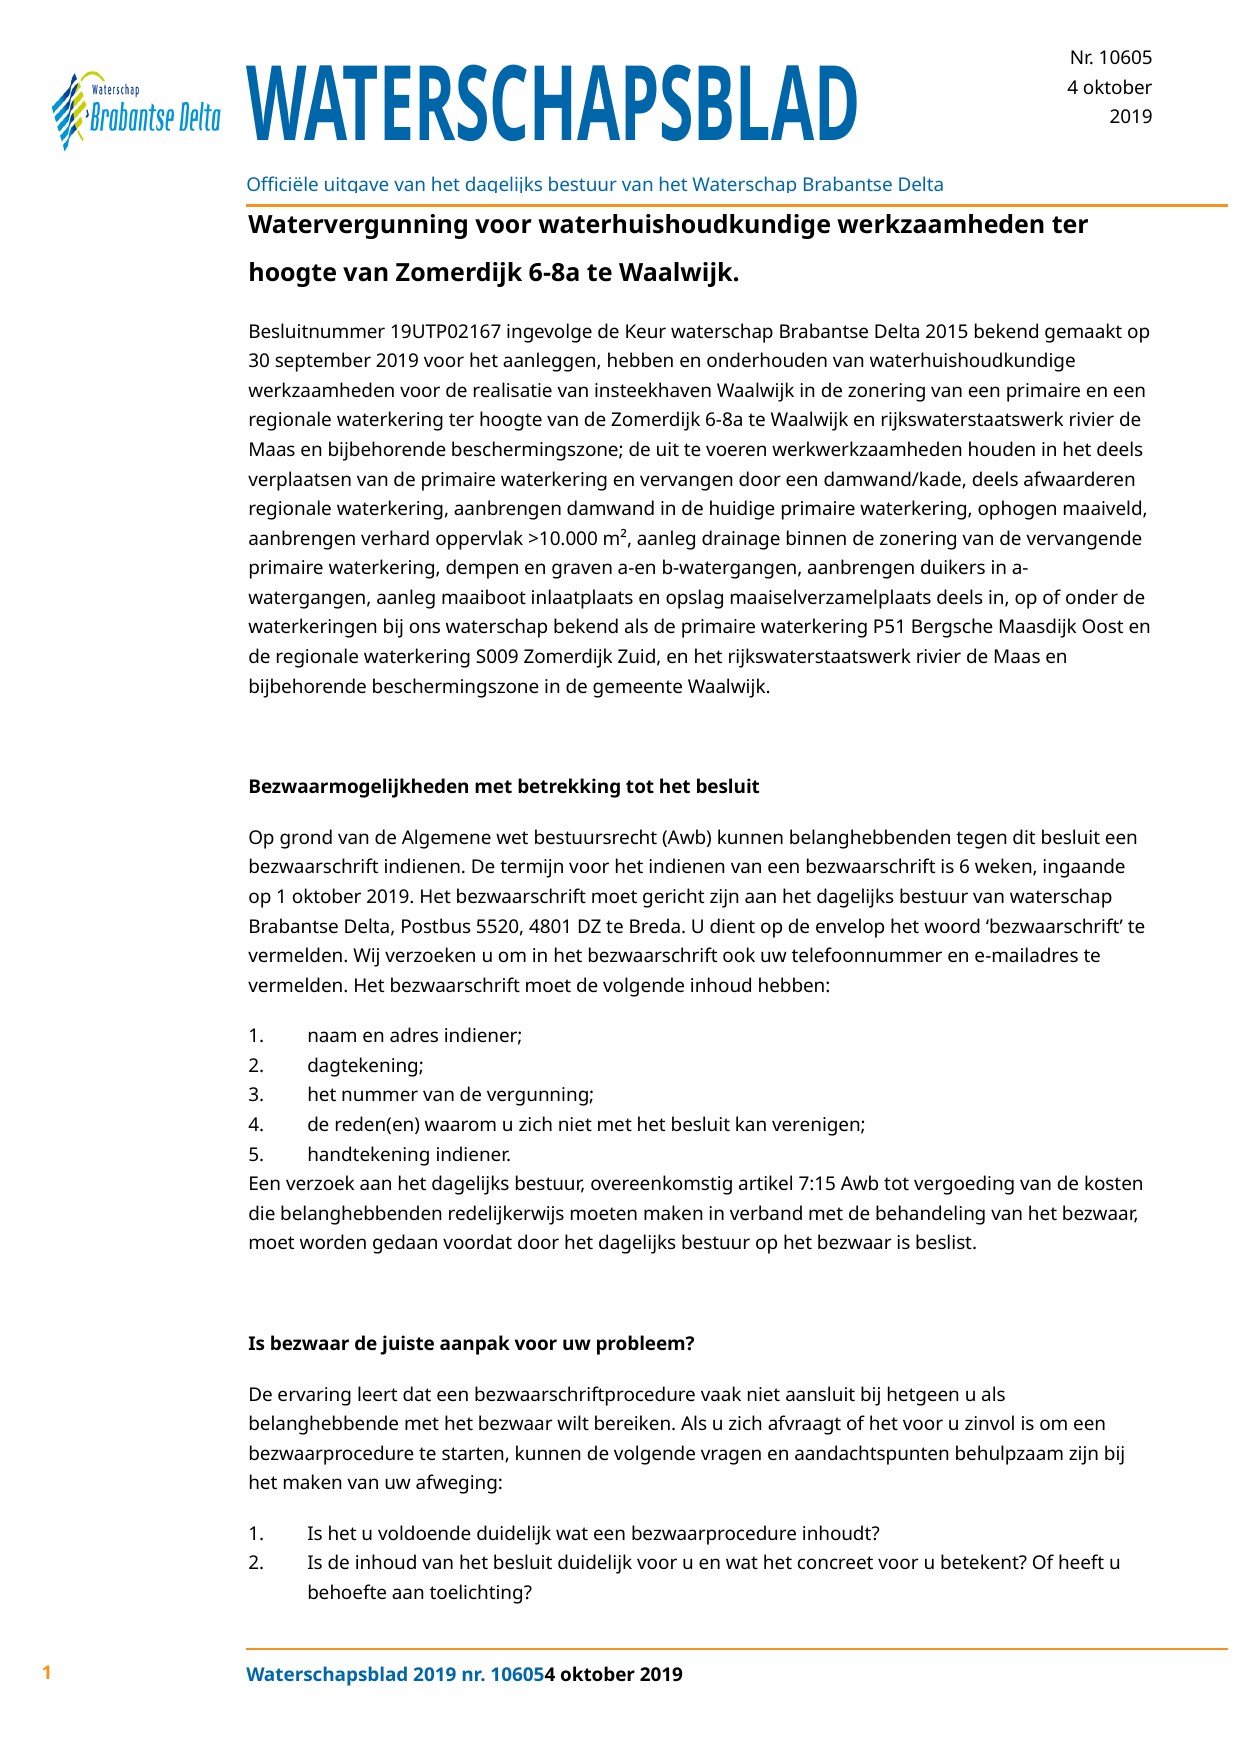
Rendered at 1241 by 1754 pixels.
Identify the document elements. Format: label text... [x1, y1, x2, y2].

list het nummer van de vergunning; [248, 1082, 1152, 1107]
list de reden(en) waarom u zich niet met het besluit kan verenigen; [248, 1111, 1152, 1137]
list handtekening indiener. [248, 1141, 1152, 1167]
list dagtekening; [248, 1052, 1152, 1078]
list naam en adres indiener; [248, 1022, 1152, 1048]
list Is het u voldoende duidelijk wat een bezwaarprocedure inhoudt? [248, 1520, 1152, 1546]
text Bezwaarmogelijkheden met betrekking tot het besluit [248, 774, 1152, 799]
text Besluitnummer 19UTP02167 ingevolge de Keur waterschap Brabantse Delta 2015 bekend gemaakt op 30 september 2019 voor het aanleggen, hebben en onderhouden van waterhuishoudkundige werkzaamheden voor de realisatie van insteekhaven Waalwijk in de zonering van een primaire en een regionale waterkering ter hoogte van de Zomerdijk 6-8a te Waalwijk en rijkswaterstaatswerk rivier de Maas en bijbehorende beschermingszone; de uit te voeren werkwerkzaamheden houden in het deels verplaatsen van de primaire waterkering en vervangen door een damwand/kade, deels afwaarderen regionale waterkering, aanbrengen damwand in de huidige primaire waterkering, ophogen maaiveld, aanbrengen verhard oppervlak >10.000 m², aanleg drainage binnen de zonering van de vervangende primaire waterkering, dempen en graven a-en b-watergangen, aanbrengen duikers in a-watergangen, aanleg maaiboot inlaatplaats en opslag maaiselverzamelplaats deels in, op of onder de waterkeringen bij ons waterschap bekend als de primaire waterkering P51 Bergsche Maasdijk Oost en de regionale waterkering S009 Zomerdijk Zuid, en het rijkswaterstaatswerk rivier de Maas en bijbehorende beschermingszone in de gemeente Waalwijk. [248, 318, 1152, 699]
text Een verzoek aan het dagelijks bestuur, overeenkomstig artikel 7:15 Awb tot vergoeding van de kosten die belanghebbenden redelijkerwijs moeten maken in verband met de behandeling van het bezwaar, moet worden gedaan voordat door het dagelijks bestuur op het bezwaar is beslist. [248, 1170, 1152, 1255]
picture [41, 47, 231, 172]
text De ervaring leert dat een bezwaarschriftprocedure vaak niet aansluit bij hetgeen u als belanghebbende met het bezwaar wilt bereiken. Als u zich afvraagt of het voor u zinvol is om een bezwaarprocedure te starten, kunnen de volgende vragen en aandachtspunten behulpzaam zijn bij het maken van uw afweging: [248, 1381, 1152, 1495]
text Watervergunning voor waterhuishoudkundige werkzaamheden ter hoogte van Zomerdijk 6-8a te Waalwijk. [248, 207, 1152, 288]
list Is de inhoud van het besluit duidelijk voor u en wat het concreet voor u betekent? Of heeft u behoefte aan toelichting? [248, 1549, 1152, 1605]
text Is bezwaar de juiste aanpak voor uw probleem? [248, 1330, 1152, 1356]
text Op grond van de Algemene wet bestuursrecht (Awb) kunnen belanghebbenden tegen dit besluit een bezwaarschrift indienen. De termijn voor het indienen van een bezwaarschrift is 6 weken, ingaande op 1 oktober 2019. Het bezwaarschrift moet gericht zijn aan het dagelijks bestuur van waterschap Brabantse Delta, Postbus 5520, 4801 DZ te Breda. U dient op de envelop het woord ‘bezwaarschrift’ te vermelden. Wij verzoeken u om in het bezwaarschrift ook uw telefoonnummer en e‑mailadres te vermelden. Het bezwaarschrift moet de volgende inhoud hebben: [248, 824, 1152, 998]
